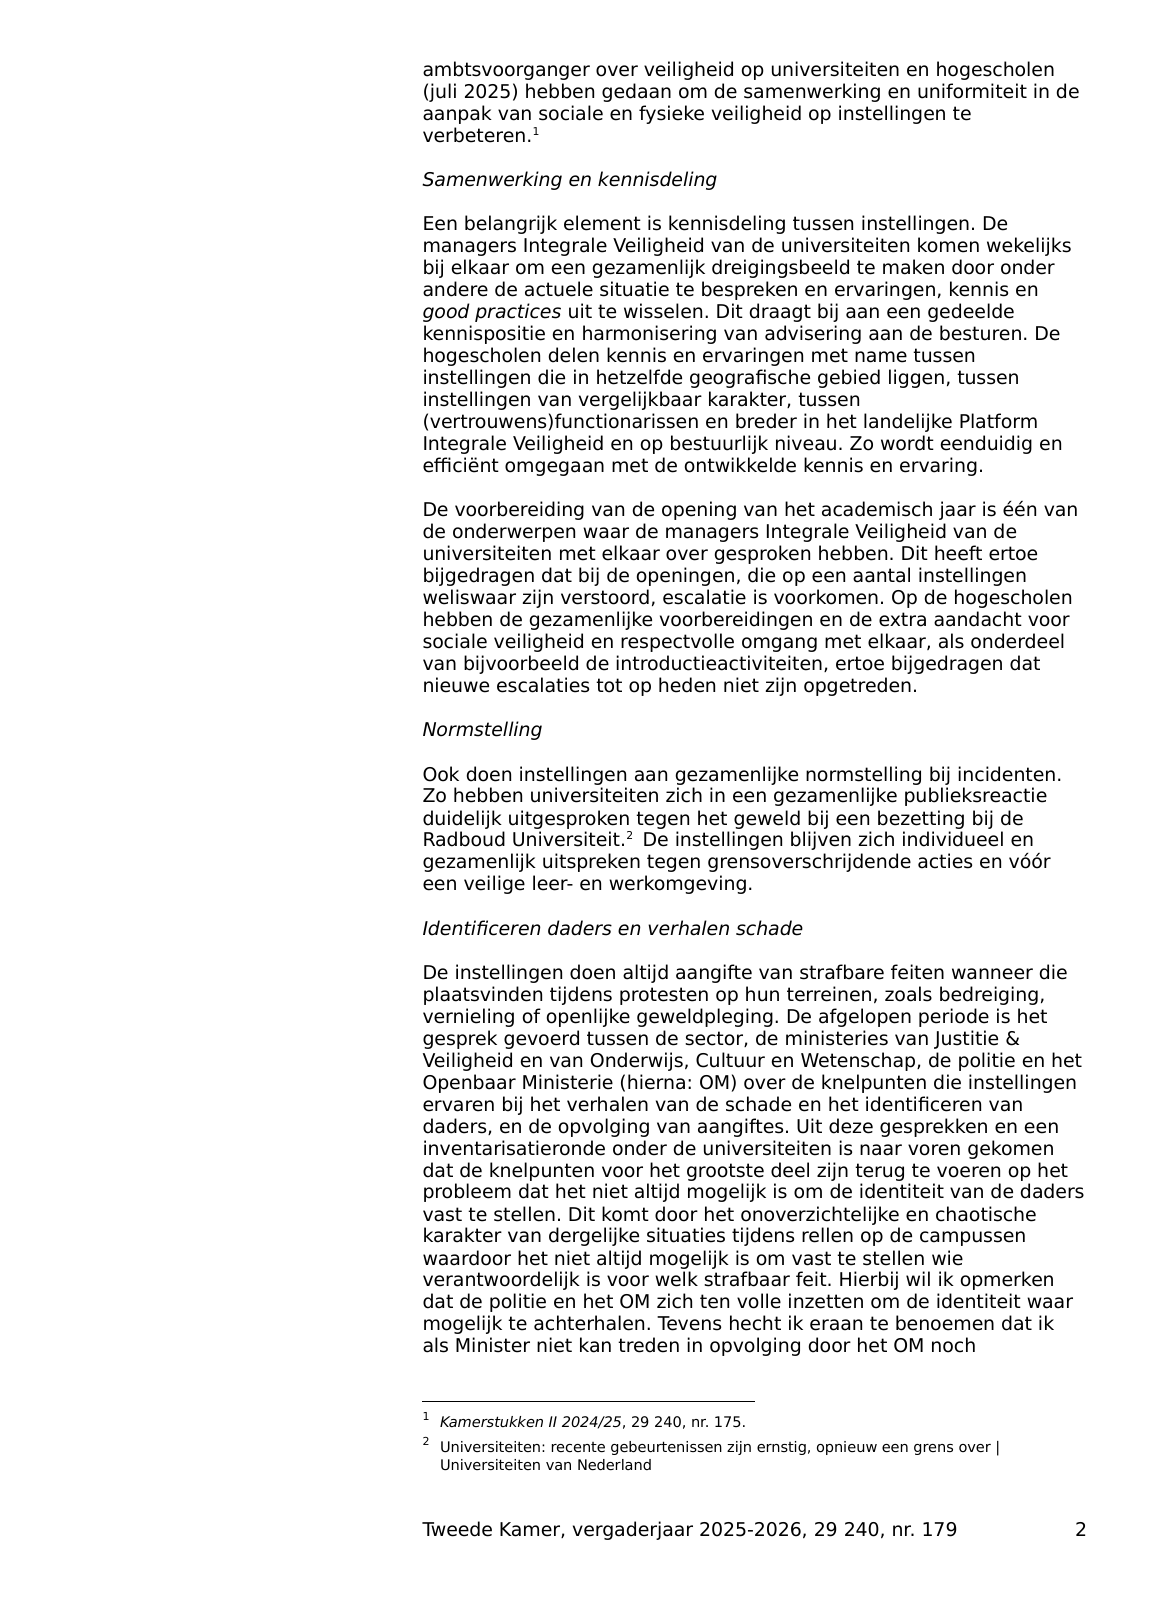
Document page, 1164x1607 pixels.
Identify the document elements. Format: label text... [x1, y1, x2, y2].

text Een belangrijk element is kennisdeling tussen instellingen. De managers Integrale Veiligheid van de universiteiten komen wekelijks bij elkaar om een gezamenlijk dreigingsbeeld te maken door onder andere de actuele situatie te bespreken en ervaringen, kennis en good practices uit te wisselen. Dit draagt bij aan een gedeelde kennispositie en harmonisering van advisering aan de besturen. De hogescholen delen kennis en ervaringen met name tussen instellingen die in hetzelfde geografische gebied liggen, tussen instellingen van vergelijkbaar karakter, tussen (vertrouwens)functionarissen en breder in het landelijke Platform Integrale Veiligheid en op bestuurlijk niveau. Zo wordt eenduidig en efficiënt omgegaan met de ontwikkelde kennis en ervaring. [422, 213, 1087, 477]
text De instellingen doen altijd aangifte van strafbare feiten wanneer die plaatsvinden tijdens protesten op hun terreinen, zoals bedreiging, vernieling of openlijke geweldpleging. De afgelopen periode is het gesprek gevoerd tussen de sector, de ministeries van Justitie & Veiligheid en van Onderwijs, Cultuur en Wetenschap, de politie en het Openbaar Ministerie (hierna: OM) over de knelpunten die instellingen ervaren bij het verhalen van de schade en het identificeren van daders, en de opvolging van aangiftes. Uit deze gesprekken en een inventarisatieronde onder de universiteiten is naar voren gekomen dat de knelpunten voor het grootste deel zijn terug te voeren op het probleem dat het niet altijd mogelijk is om de identiteit van de daders vast te stellen. Dit komt door het onoverzichtelijke en chaotische karakter van dergelijke situaties tijdens rellen op de campussen waardoor het niet altijd mogelijk is om vast te stellen wie verantwoordelijk is voor welk strafbaar feit. Hierbij wil ik opmerken dat de politie en het OM zich ten volle inzetten om de identiteit waar mogelijk te achterhalen. Tevens hecht ik eraan te benoemen dat ik als Minister niet kan treden in opvolging door het OM noch [422, 962, 1087, 1357]
text Ook doen instellingen aan gezamenlijke normstelling bij incidenten. Zo hebben universiteiten zich in een gezamenlijke publieksreactie duidelijk uitgesproken tegen het geweld bij een bezetting bij de Radboud Universiteit. De instellingen blijven zich individueel en gezamenlijk uitspreken tegen grensoverschrijdende acties en vóór een veilige leer- en werkomgeving. [422, 763, 1087, 895]
subtitle Identificeren daders en verhalen schade [422, 917, 1087, 939]
text Universiteiten: recente gebeurtenissen zijn ernstig, opnieuw een grens over | Universiteiten van Nederland [422, 1435, 1087, 1474]
text De voorbereiding van de opening van het academisch jaar is één van de onderwerpen waar de managers Integrale Veiligheid van de universiteiten met elkaar over gesproken hebben. Dit heeft ertoe bijgedragen dat bij de openingen, die op een aantal instellingen weliswaar zijn verstoord, escalatie is voorkomen. Op de hogescholen hebben de gezamenlijke voorbereidingen en de extra aandacht voor sociale veiligheid en respectvolle omgang met elkaar, als onderdeel van bijvoorbeeld de introductieactiviteiten, ertoe bijgedragen dat nieuwe escalaties tot op heden niet zijn opgetreden. [422, 499, 1087, 697]
subtitle Samenwerking en kennisdeling [422, 169, 1087, 191]
text Kamerstukken II 2024/25, 29 240, nr. 175. [422, 1410, 1087, 1432]
subtitle Normstelling [422, 719, 1087, 741]
text ambtsvoorganger over veiligheid op universiteiten en hogescholen (juli 2025) hebben gedaan om de samenwerking en uniformiteit in de aanpak van sociale en fysieke veiligheid op instellingen te verbeteren. [422, 59, 1087, 147]
